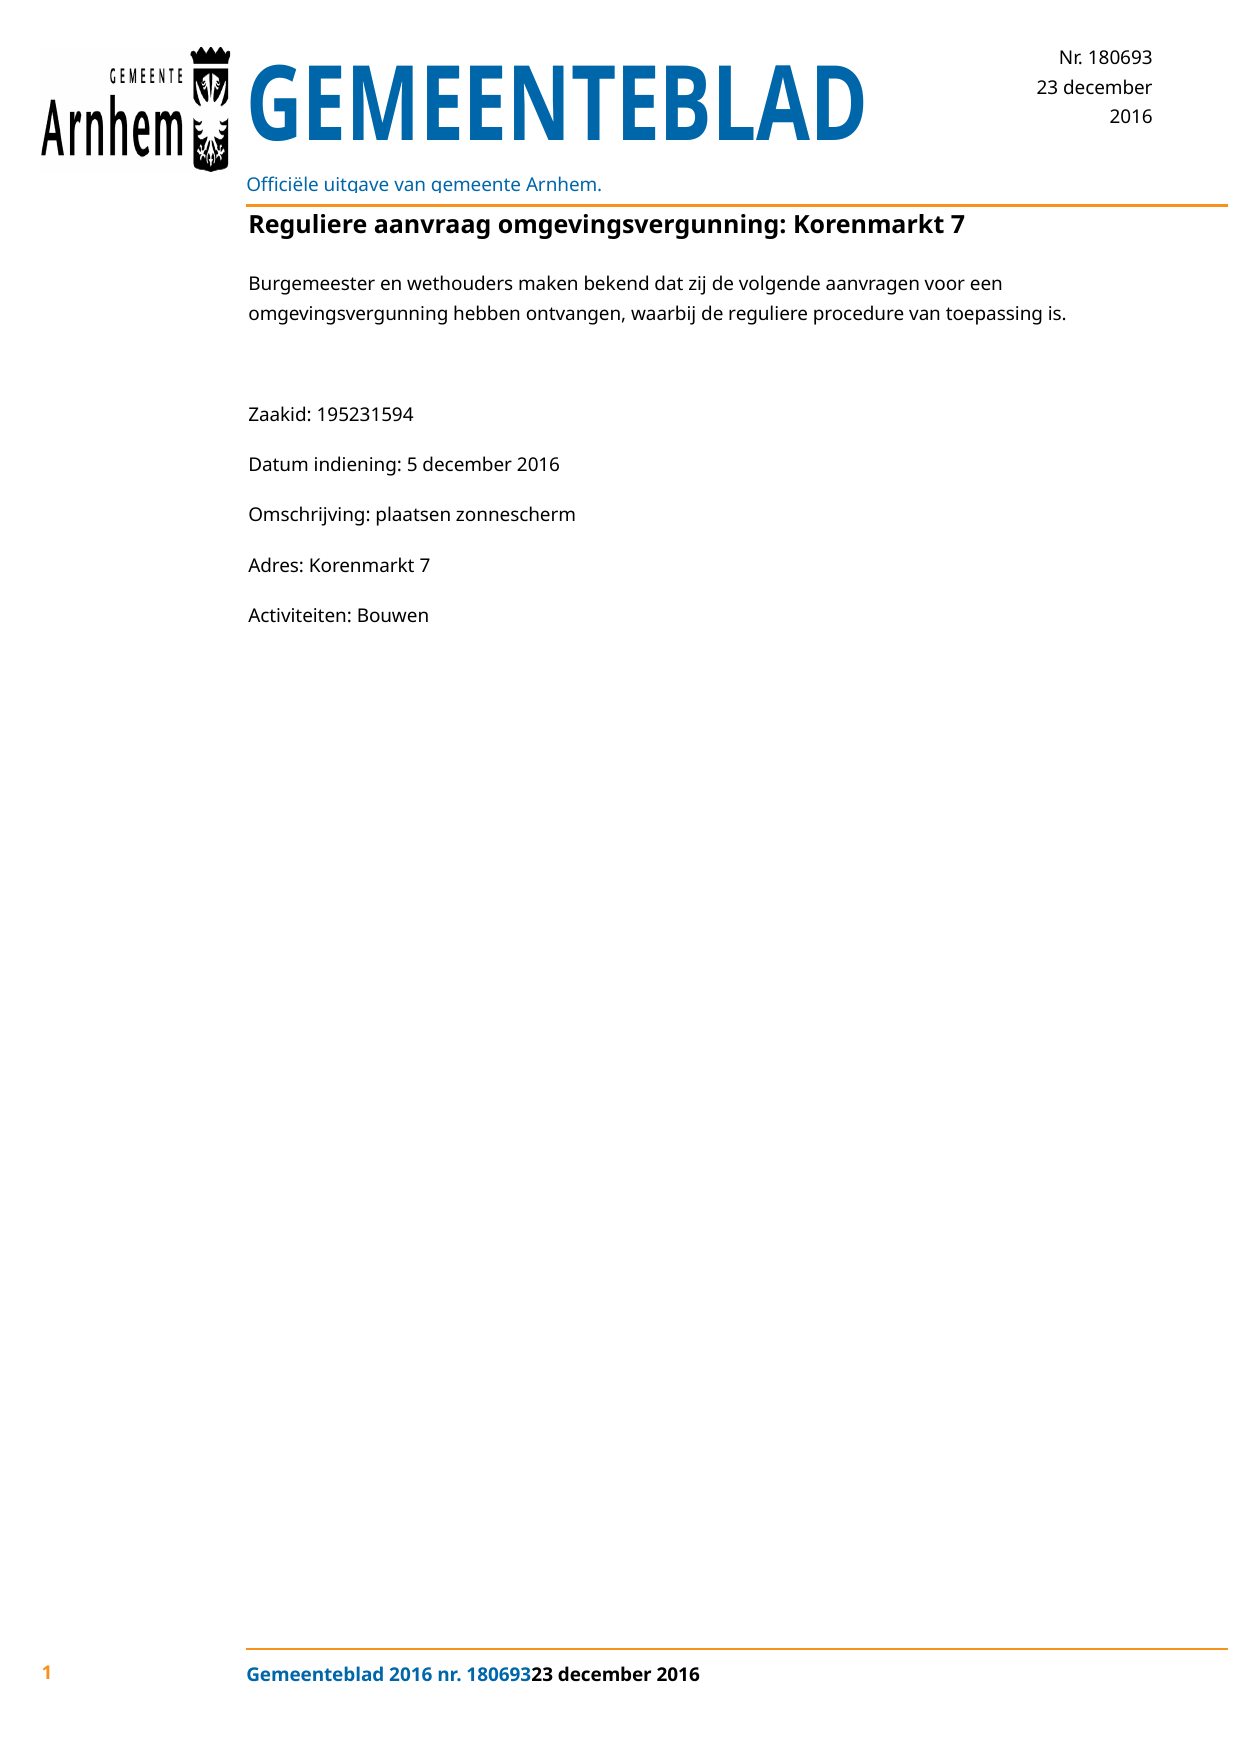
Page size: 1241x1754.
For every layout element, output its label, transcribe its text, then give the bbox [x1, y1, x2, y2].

text Activiteiten: Bouwen [248, 602, 1152, 628]
text Omschrijving: plaatsen zonnescherm [248, 502, 1152, 527]
text Datum indiening: 5 december 2016 [248, 451, 1152, 477]
picture [41, 47, 231, 172]
text Zaakid: 195231594 [248, 401, 1152, 426]
text Reguliere aanvraag omgevingsvergunning: Korenmarkt 7 [248, 207, 1152, 241]
text Adres: Korenmarkt 7 [248, 552, 1152, 578]
text Burgemeester en wethouders maken bekend dat zij de volgende aanvragen voor een omgevingsvergunning hebben ontvangen, waarbij de reguliere procedure van toepassing is. [248, 270, 1152, 326]
